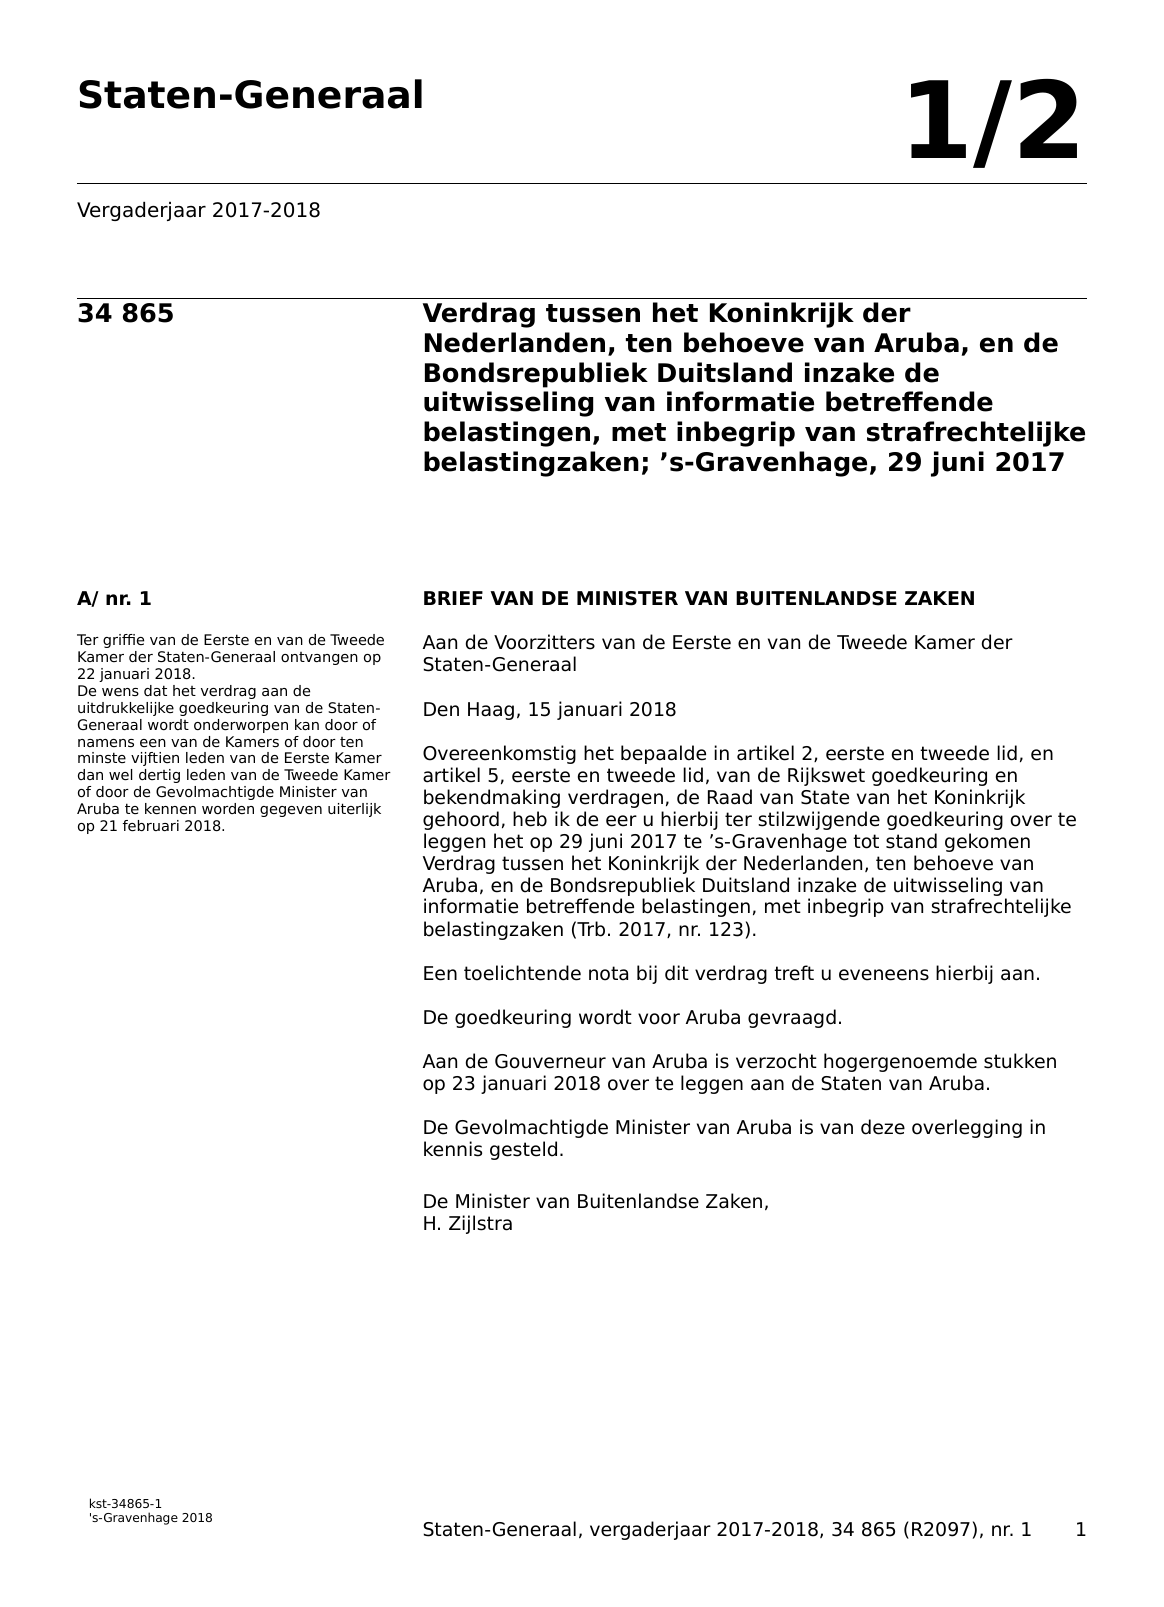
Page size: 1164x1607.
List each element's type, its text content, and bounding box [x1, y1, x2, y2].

table_header 1/2 [886, 59, 1087, 183]
text Ter griffie van de Eerste en van de Tweede Kamer der Staten-Generaal ontvangen op 22 januari 2018. [77, 632, 399, 683]
table_header Staten-Generaal [77, 59, 886, 183]
text Den Haag, 15 januari 2018 [422, 698, 1087, 720]
text De Minister van Buitenlandse Zaken, H. Zijlstra [422, 1191, 1087, 1235]
text De wens dat het verdrag aan de uitdrukkelijke goedkeuring van de Staten-Generaal wordt onderworpen kan door of namens een van de Kamers of door ten minste vijftien leden van de Eerste Kamer dan wel dertig leden van de Tweede Kamer of door de Gevolmachtigde Minister van Aruba te kennen worden gegeven uiterlijk op 21 februari 2018. [77, 683, 399, 835]
text Aan de Voorzitters van de Eerste en van de Tweede Kamer der Staten-Generaal [422, 632, 1087, 676]
table_cell Vergaderjaar 2017-2018 [77, 184, 1087, 298]
text De goedkeuring wordt voor Aruba gevraagd. [422, 1007, 1087, 1029]
text Aan de Gouverneur van Aruba is verzocht hogergenoemde stukken op 23 januari 2018 over te leggen aan de Staten van Aruba. [422, 1051, 1087, 1095]
subtitle 34 865 Verdrag tussen het Koninkrijk der Nederlanden, ten behoeve van Aruba, en de Bondsrepubliek Duitsland inzake de uitwisseling van informatie betreffende belastingen, met inbegrip van strafrechtelijke belastingzaken; ’s-Gravenhage, 29 juni 2017 [77, 299, 1087, 477]
text Een toelichtende nota bij dit verdrag treft u eveneens hierbij aan. [422, 963, 1087, 984]
text kst-34865-1 [88, 1497, 323, 1511]
text 's-Gravenhage 2018 [88, 1511, 323, 1525]
text Overeenkomstig het bepaalde in artikel 2, eerste en tweede lid, en artikel 5, eerste en tweede lid, van de Rijkswet goedkeuring en bekendmaking verdragen, de Raad van State van het Koninkrijk gehoord, heb ik de eer u hierbij ter stilzwijgende goedkeuring over te leggen het op 29 juni 2017 te ’s-Gravenhage tot stand gekomen Verdrag tussen het Koninkrijk der Nederlanden, ten behoeve van Aruba, en de Bondsrepubliek Duitsland inzake de uitwisseling van informatie betreffende belastingen, met inbegrip van strafrechtelijke belastingzaken (Trb. 2017, nr. 123). [422, 743, 1087, 940]
subtitle A/ nr. 1 BRIEF VAN DE MINISTER VAN BUITENLANDSE ZAKEN [77, 588, 1087, 610]
text De Gevolmachtigde Minister van Aruba is van deze overlegging in kennis gesteld. [422, 1117, 1087, 1161]
